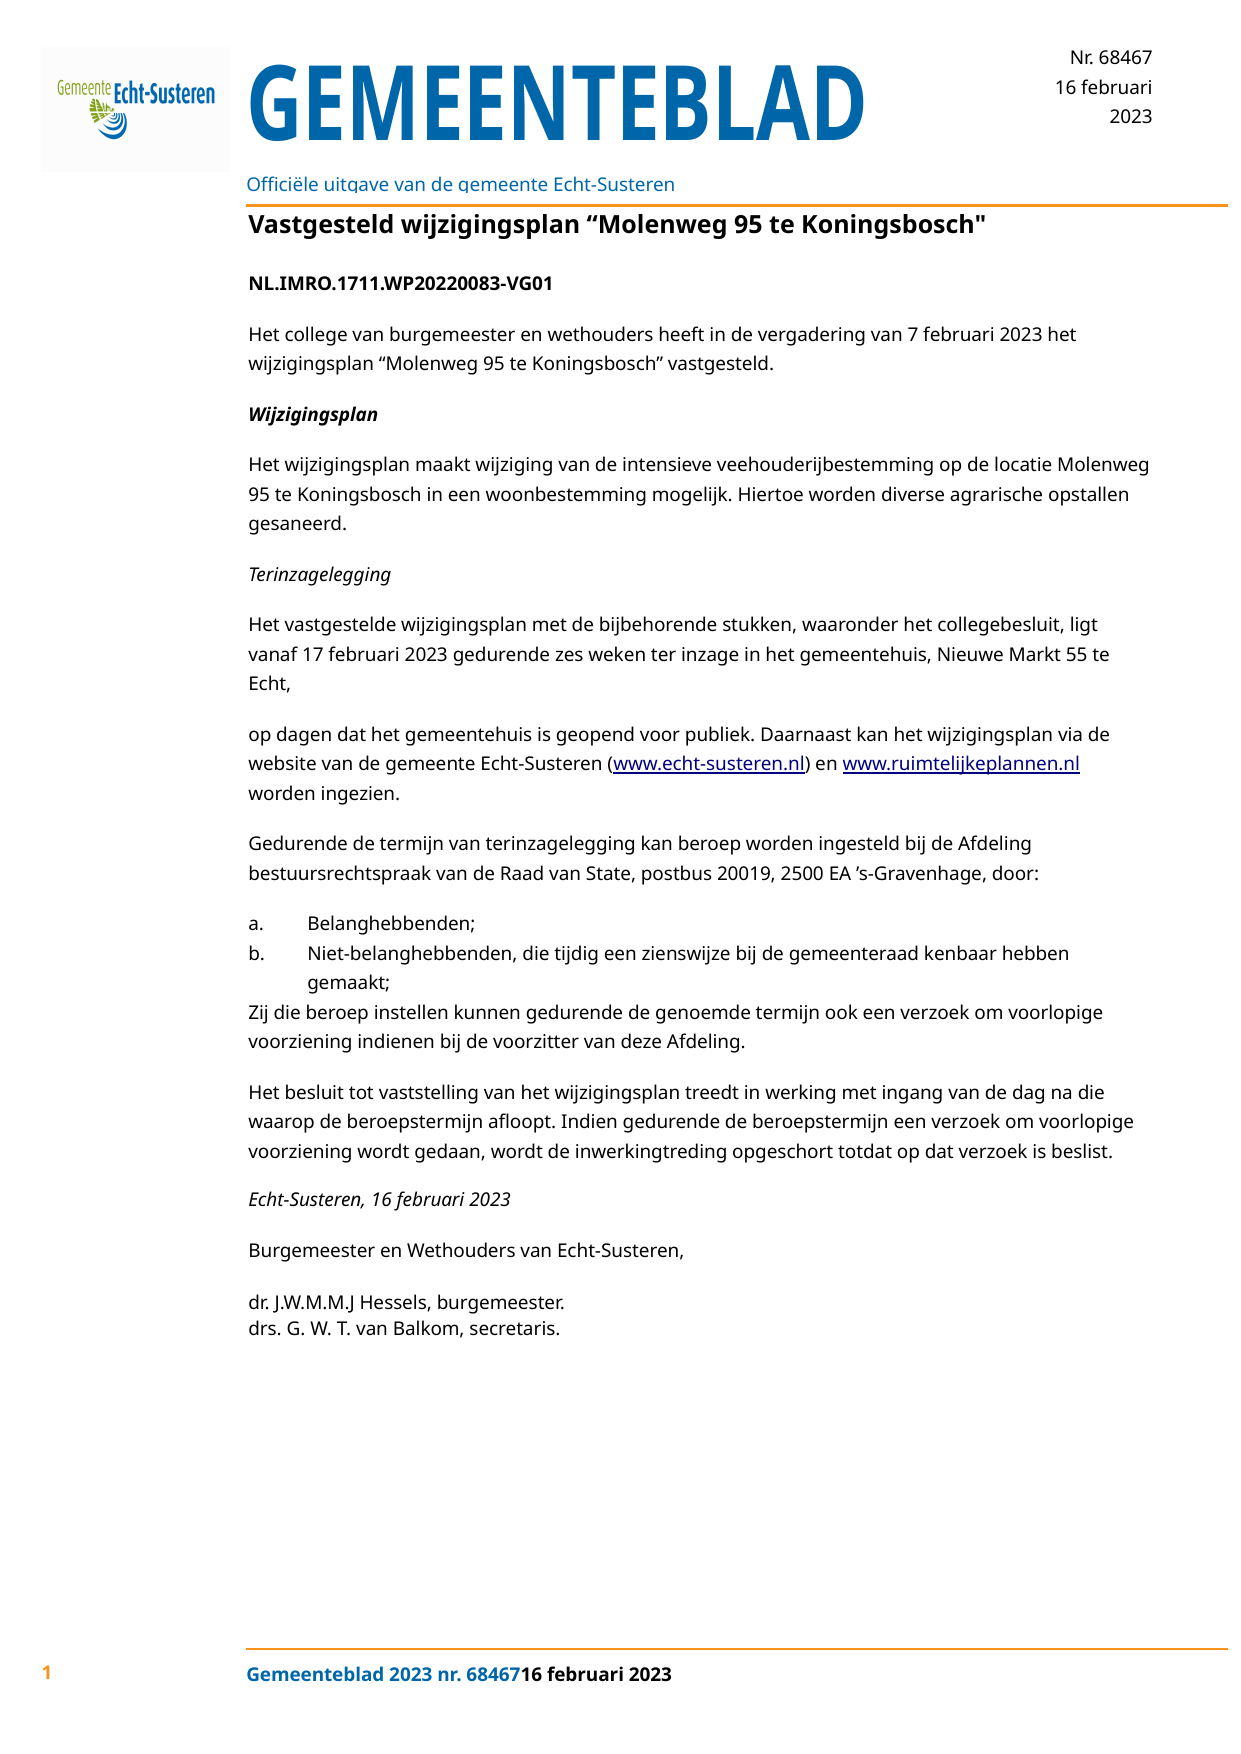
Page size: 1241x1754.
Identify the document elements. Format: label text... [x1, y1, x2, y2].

text Gedurende de termijn van terinzagelegging kan beroep worden ingesteld bij de Afdeling bestuursrechtspraak van de Raad van State, postbus 20019, 2500 EA ’s-Gravenhage, door: [248, 830, 1152, 886]
text Burgemeester en Wethouders van Echt-Susteren, [248, 1237, 1152, 1263]
text Het wijzigingsplan maakt wijziging van de intensieve veehouderijbestemming op de locatie Molenweg 95 te Koningsbosch in een woonbestemming mogelijk. Hiertoe worden diverse agrarische opstallen gesaneerd. [248, 451, 1152, 536]
list Niet-belanghebbenden, die tijdig een zienswijze bij de gemeenteraad kenbaar hebben gemaakt; [248, 940, 1152, 995]
text Terinzagelegging [248, 561, 1152, 586]
picture [41, 47, 231, 172]
text Zij die beroep instellen kunnen gedurende de genoemde termijn ook een verzoek om voorlopige voorziening indienen bij de voorzitter van deze Afdeling. [248, 999, 1152, 1054]
text Wijzigingsplan [248, 401, 1152, 426]
text Het college van burgemeester en wethouders heeft in de vergadering van 7 februari 2023 het wijzigingsplan “Molenweg 95 te Koningsbosch” vastgesteld. [248, 321, 1152, 376]
text Echt-Susteren, 16 februari 2023 [248, 1186, 1152, 1212]
text NL.IMRO.1711.WP20220083-VG01 [248, 270, 1152, 296]
text dr. J.W.M.M.J Hessels, burgemeester. [248, 1289, 1152, 1315]
text op dagen dat het gemeentehuis is geopend voor publiek. Daarnaast kan het wijzigingsplan via de website van de gemeente Echt-Susteren (www.echt-susteren.nl) en www.ruimtelijkeplannen.nl worden ingezien. [248, 721, 1152, 806]
text Het besluit tot vaststelling van het wijzigingsplan treedt in werking met ingang van de dag na die waarop de beroepstermijn afloopt. Indien gedurende de beroepstermijn een verzoek om voorlopige voorziening wordt gedaan, wordt de inwerkingtreding opgeschort totdat op dat verzoek is beslist. [248, 1079, 1152, 1164]
list Belanghebbenden; [248, 910, 1152, 936]
text Vastgesteld wijzigingsplan “Molenweg 95 te Koningsbosch" [248, 207, 1152, 241]
text Het vastgestelde wijzigingsplan met de bijbehorende stukken, waaronder het collegebesluit, ligt vanaf 17 februari 2023 gedurende zes weken ter inzage in het gemeentehuis, Nieuwe Markt 55 te Echt, [248, 611, 1152, 696]
text drs. G. W. T. van Balkom, secretaris. [248, 1315, 1152, 1340]
